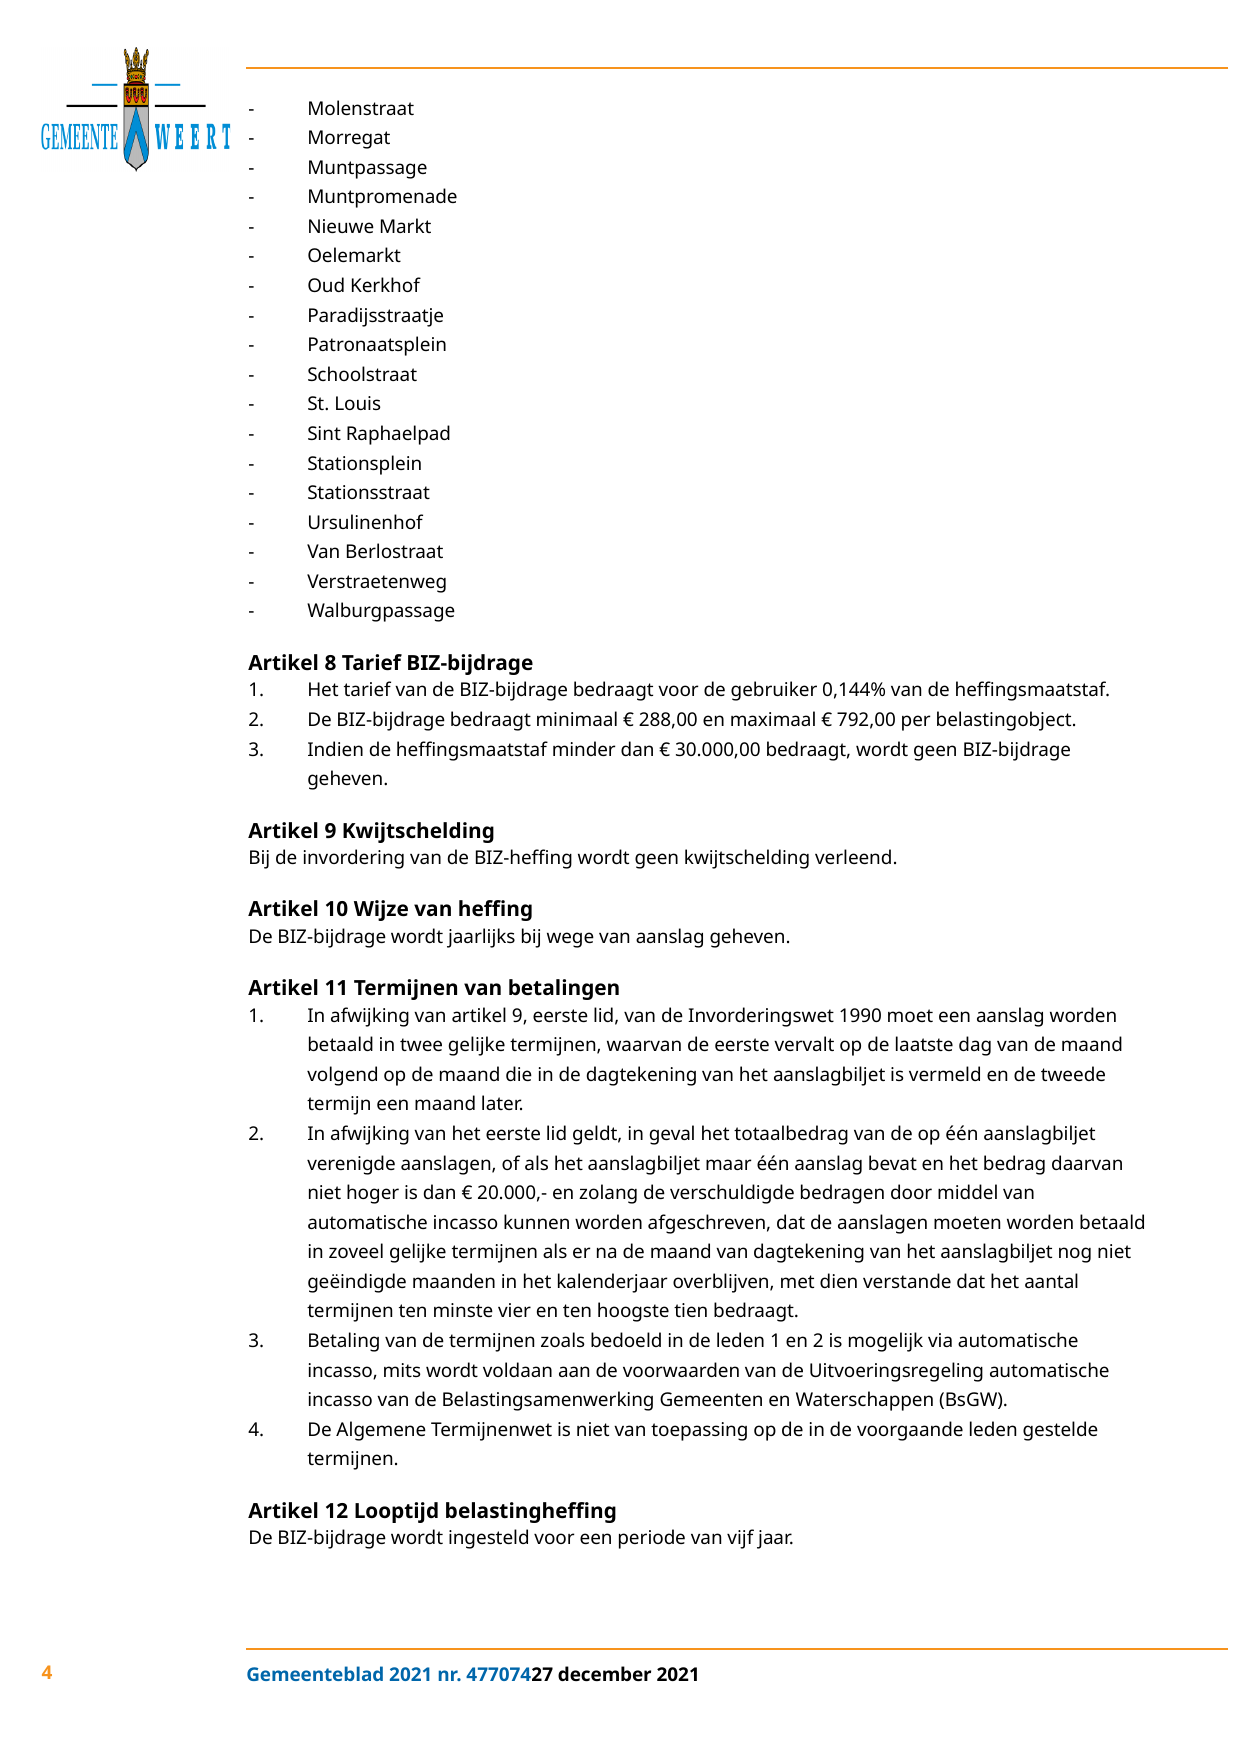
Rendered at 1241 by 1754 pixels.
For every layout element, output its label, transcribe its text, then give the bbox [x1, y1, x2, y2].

list Verstraetenweg [248, 568, 1152, 594]
text Artikel 12 Looptijd belastingheffing [248, 1496, 1152, 1524]
list Muntpassage [248, 154, 1152, 180]
list In afwijking van artikel 9, eerste lid, van de Invorderingswet 1990 moet een aanslag worden betaald in twee gelijke termijnen, waarvan de eerste vervalt op de laatste dag van de maand volgend op de maand die in de dagtekening van het aanslagbiljet is vermeld en de tweede termijn een maand later. [248, 1002, 1152, 1116]
list Muntpromenade [248, 183, 1152, 209]
list Oud Kerkhof [248, 272, 1152, 298]
text Artikel 10 Wijze van heffing [248, 894, 1152, 923]
text Artikel 11 Termijnen van betalingen [248, 973, 1152, 1002]
list Nieuwe Markt [248, 213, 1152, 239]
list Schoolstraat [248, 361, 1152, 387]
list Walburgpassage [248, 598, 1152, 623]
list Patronaatsplein [248, 331, 1152, 357]
list Van Berlostraat [248, 538, 1152, 564]
list Stationsplein [248, 450, 1152, 476]
list Ursulinenhof [248, 509, 1152, 535]
text Artikel 8 Tarief BIZ-bijdrage [248, 648, 1152, 677]
list Oelemarkt [248, 243, 1152, 268]
list Het tarief van de BIZ-bijdrage bedraagt voor de gebruiker 0,144% van de heffingsmaatstaf. [248, 677, 1152, 702]
list In afwijking van het eerste lid geldt, in geval het totaalbedrag van de op één aanslagbiljet verenigde aanslagen, of als het aanslagbiljet maar één aanslag bevat en het bedrag daarvan niet hoger is dan € 20.000,- en zolang de verschuldigde bedragen door middel van automatische incasso kunnen worden afgeschreven, dat de aanslagen moeten worden betaald in zoveel gelijke termijnen als er na de maand van dagtekening van het aanslagbiljet nog niet geëindigde maanden in het kalenderjaar overblijven, met dien verstande dat het aantal termijnen ten minste vier en ten hoogste tien bedraagt. [248, 1120, 1152, 1323]
list Indien de heffingsmaatstaf minder dan € 30.000,00 bedraagt, wordt geen BIZ-bijdrage geheven. [248, 736, 1152, 791]
list Betaling van de termijnen zoals bedoeld in de leden 1 en 2 is mogelijk via automatische incasso, mits wordt voldaan aan de voorwaarden van de Uitvoeringsregeling automatische incasso van de Belastingsamenwerking Gemeenten en Waterschappen (BsGW). [248, 1327, 1152, 1412]
list Morregat [248, 124, 1152, 150]
text De BIZ-bijdrage wordt ingesteld voor een periode van vijf jaar. [248, 1524, 1152, 1550]
text De BIZ-bijdrage wordt jaarlijks bij wege van aanslag geheven. [248, 923, 1152, 949]
text Bij de invordering van de BIZ-heffing wordt geen kwijtschelding verleend. [248, 844, 1152, 870]
list St. Louis [248, 391, 1152, 416]
list Sint Raphaelpad [248, 420, 1152, 446]
text Artikel 9 Kwijtschelding [248, 816, 1152, 844]
list Stationsstraat [248, 479, 1152, 505]
list Molenstraat [248, 95, 1152, 121]
list De BIZ-bijdrage bedraagt minimaal € 288,00 en maximaal € 792,00 per belastingobject. [248, 706, 1152, 732]
picture [41, 47, 231, 172]
list De Algemene Termijnenwet is niet van toepassing op de in de voorgaande leden gestelde termijnen. [248, 1416, 1152, 1471]
list Paradijsstraatje [248, 302, 1152, 328]
